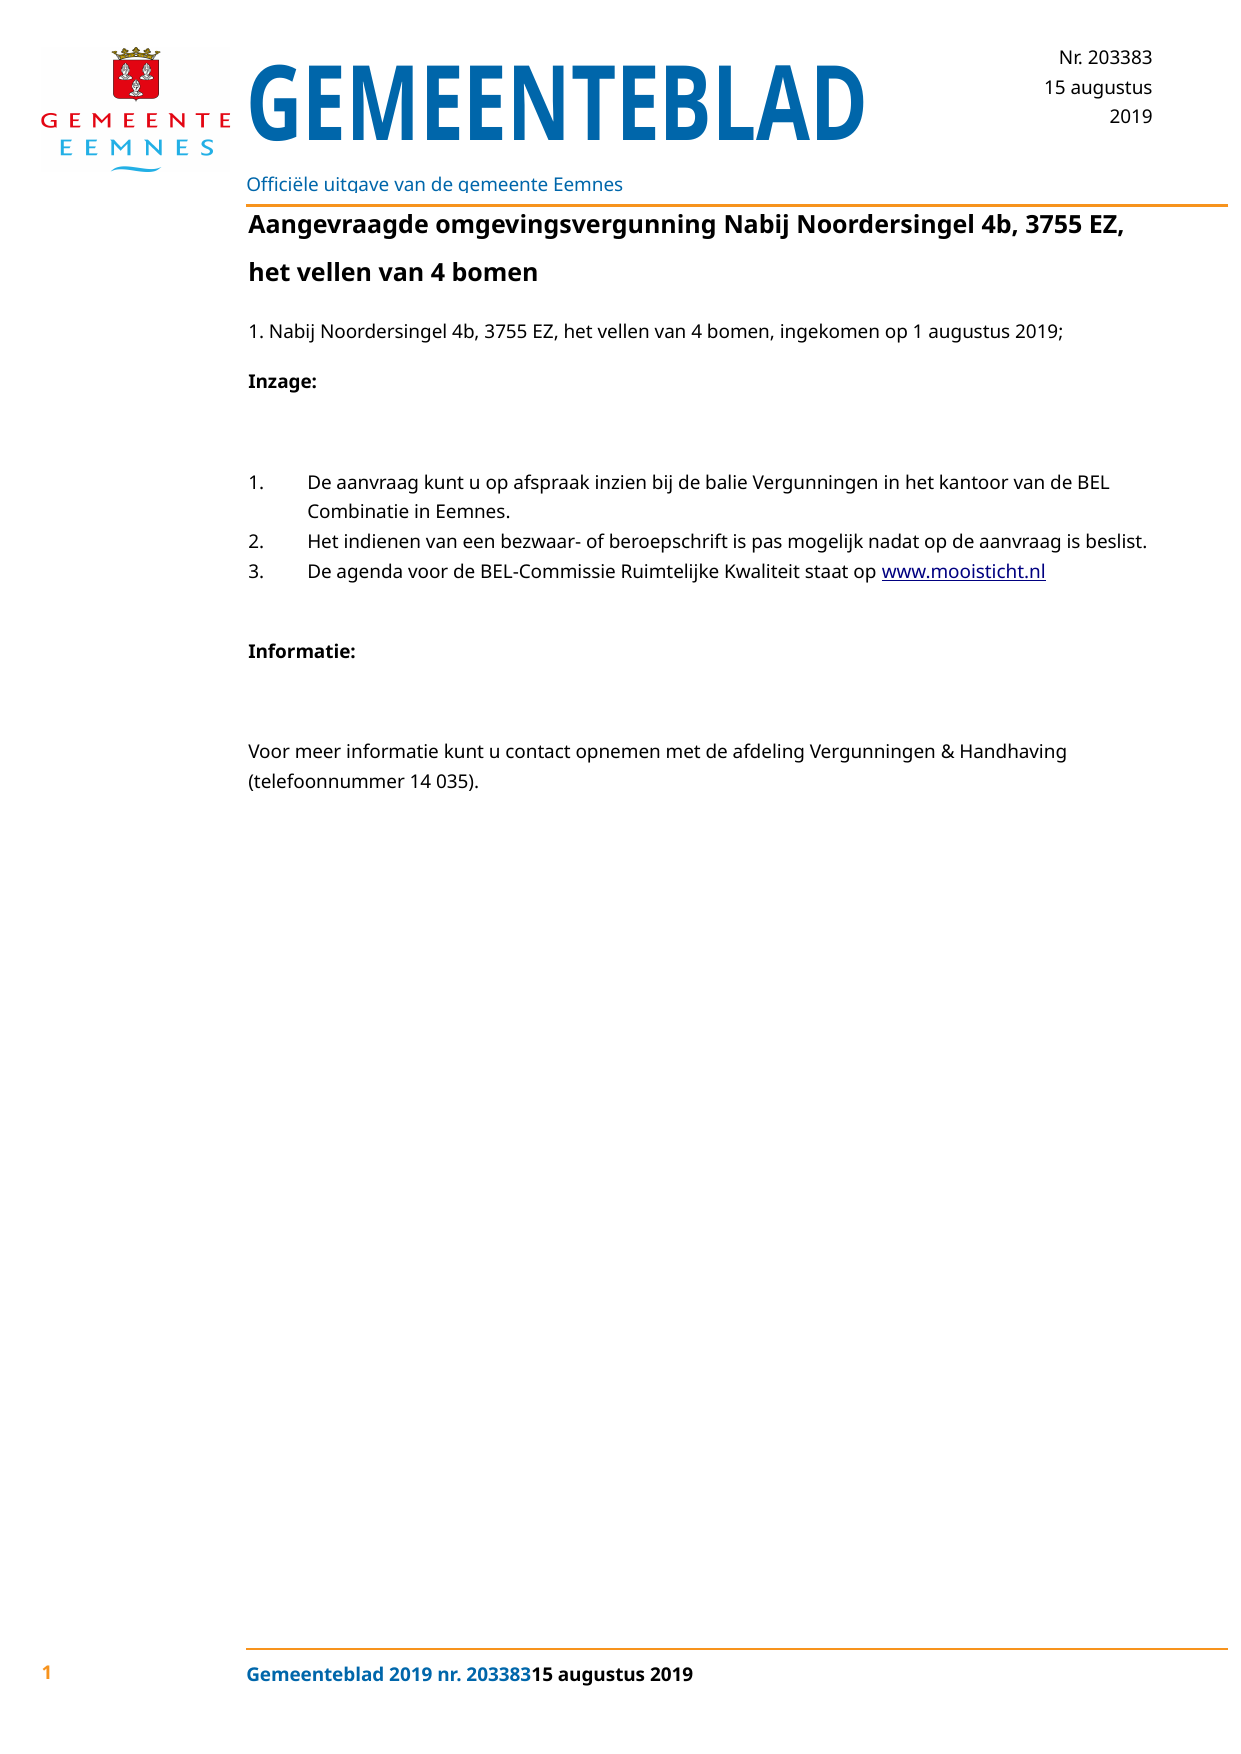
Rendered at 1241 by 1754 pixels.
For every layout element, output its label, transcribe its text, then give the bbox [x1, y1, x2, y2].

text Informatie: [248, 638, 1152, 664]
text Voor meer informatie kunt u contact opnemen met de afdeling Vergunningen & Handhaving (telefoonnummer 14 035). [248, 739, 1152, 794]
text Inzage: [248, 368, 1152, 394]
list De agenda voor de BEL-Commissie Ruimtelijke Kwaliteit staat op www.mooisticht.nl [248, 558, 1152, 584]
list De aanvraag kunt u op afspraak inzien bij de balie Vergunningen in het kantoor van de BEL Combinatie in Eemnes. [248, 469, 1152, 524]
picture [41, 47, 231, 172]
list Het indienen van een bezwaar- of beroepschrift is pas mogelijk nadat op de aanvraag is beslist. [248, 528, 1152, 554]
text Aangevraagde omgevingsvergunning Nabij Noordersingel 4b, 3755 EZ, het vellen van 4 bomen [248, 207, 1152, 288]
text 1. Nabij Noordersingel 4b, 3755 EZ, het vellen van 4 bomen, ingekomen op 1 augustus 2019; [248, 318, 1152, 344]
